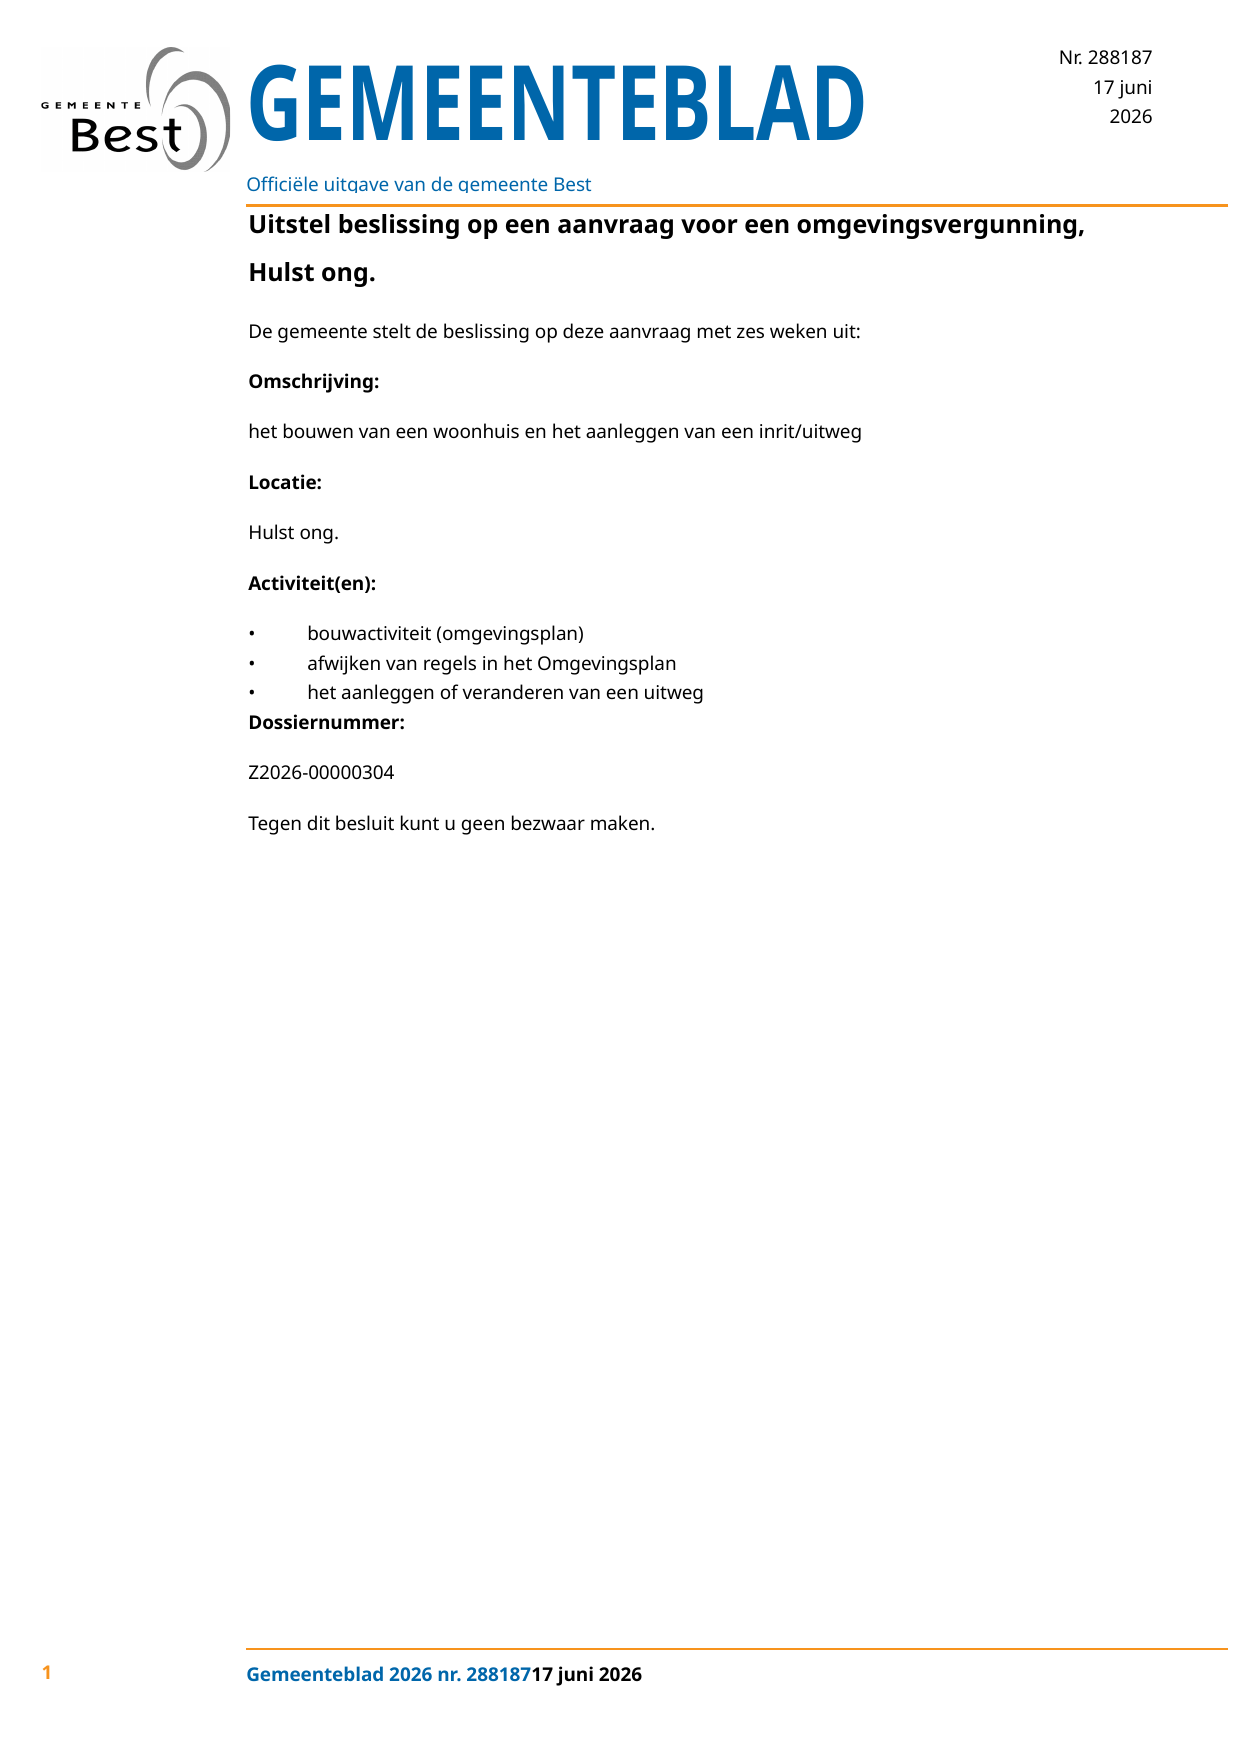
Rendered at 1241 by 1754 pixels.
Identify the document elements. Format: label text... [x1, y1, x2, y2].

text De gemeente stelt de beslissing op deze aanvraag met zes weken uit: [248, 318, 1152, 344]
text Hulst ong. [248, 519, 1152, 545]
text Omschrijving: [248, 368, 1152, 394]
list afwijken van regels in het Omgevingsplan [248, 650, 1152, 676]
list het aanleggen of veranderen van een uitweg [248, 679, 1152, 705]
text Uitstel beslissing op een aanvraag voor een omgevingsvergunning, Hulst ong. [248, 207, 1152, 288]
text Activiteit(en): [248, 570, 1152, 596]
picture [41, 47, 231, 172]
text het bouwen van een woonhuis en het aanleggen van een inrit/uitweg [248, 419, 1152, 444]
text Locatie: [248, 469, 1152, 495]
text Z2026-00000304 [248, 759, 1152, 785]
list bouwactiviteit (omgevingsplan) [248, 620, 1152, 646]
text Tegen dit besluit kunt u geen bezwaar maken. [248, 810, 1152, 836]
text Dossiernummer: [248, 709, 1152, 735]
